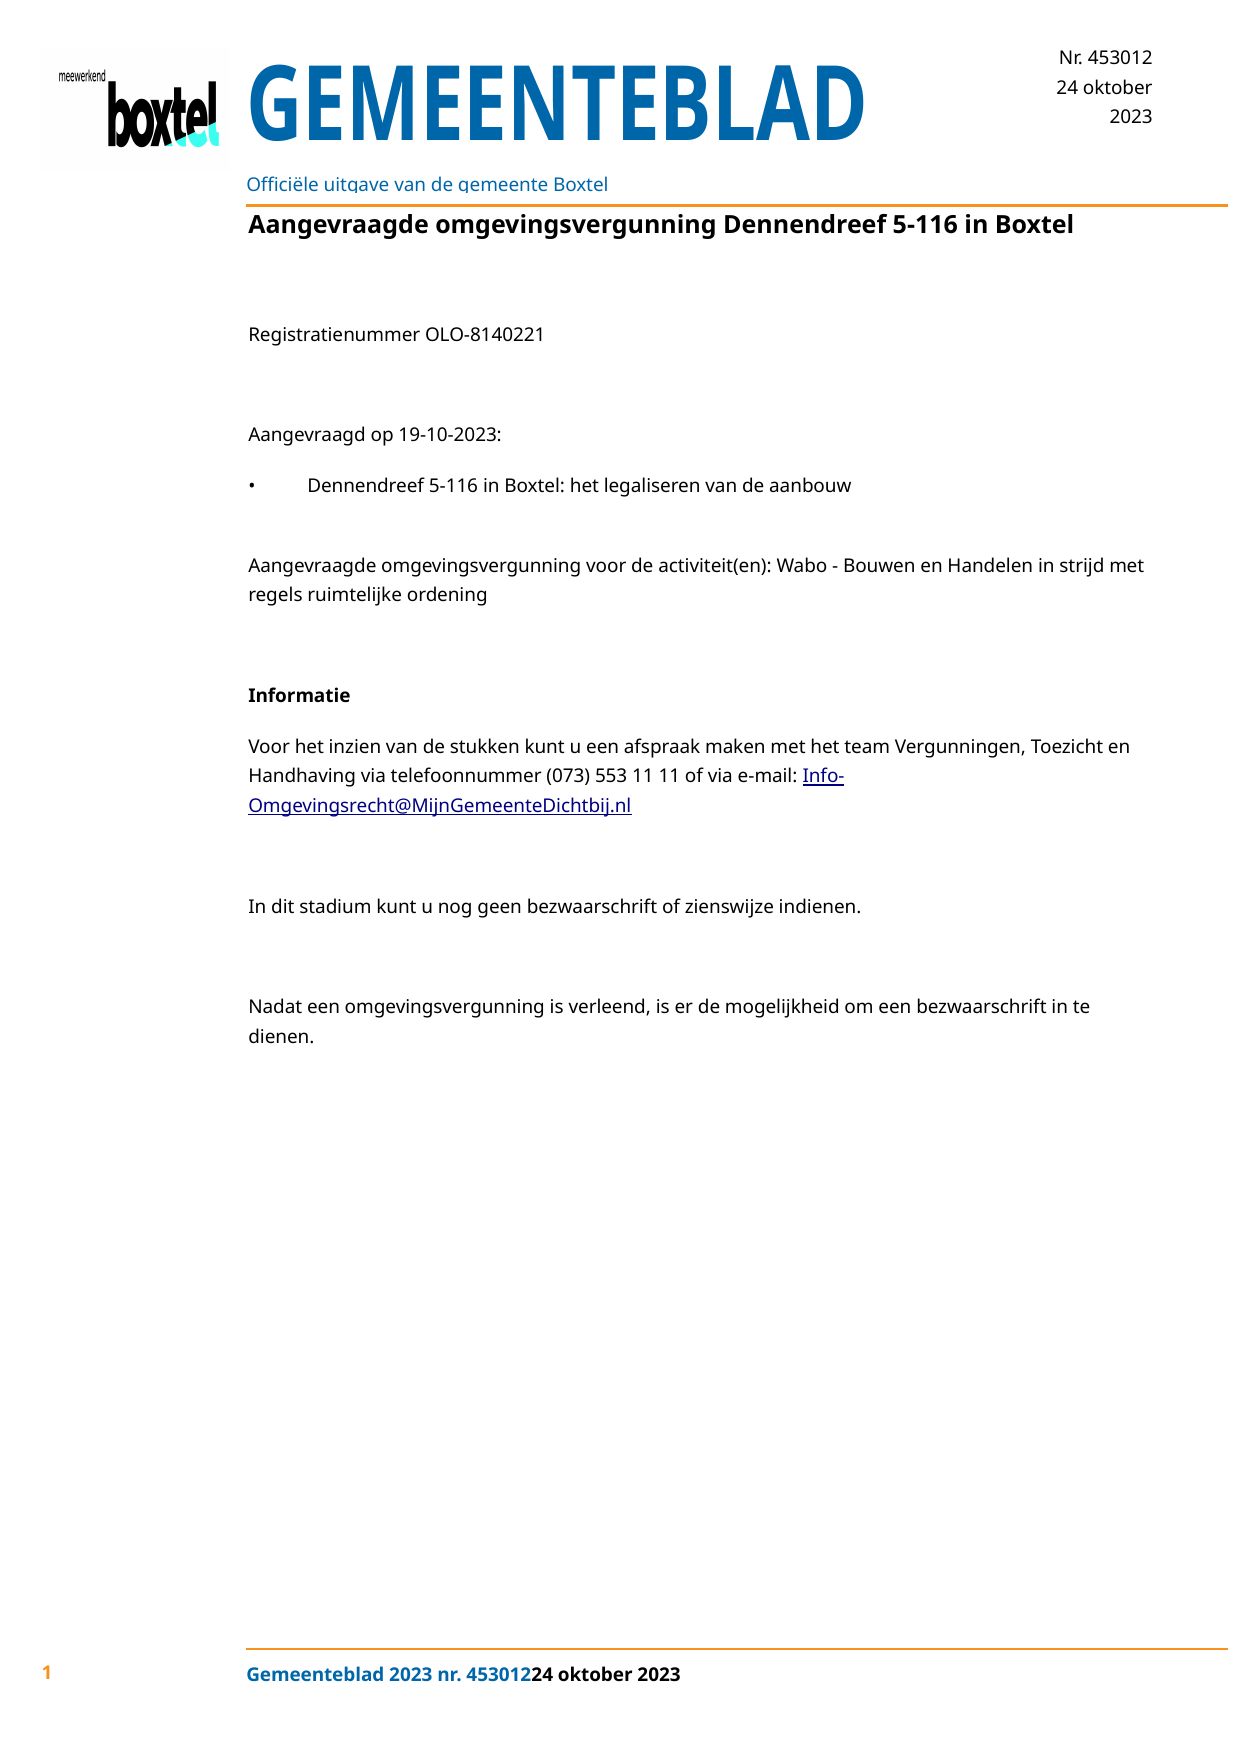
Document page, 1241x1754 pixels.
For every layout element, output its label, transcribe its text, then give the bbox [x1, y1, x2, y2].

text Aangevraagde omgevingsvergunning voor de activiteit(en): Wabo - Bouwen en Handelen in strijd met regels ruimtelijke ordening [248, 552, 1152, 607]
text Aangevraagde omgevingsvergunning Dennendreef 5-116 in Boxtel [248, 207, 1152, 241]
text Voor het inzien van de stukken kunt u een afspraak maken met het team Vergunningen, Toezicht en Handhaving via telefoonnummer (073) 553 11 11 of via e-mail: Info-Omgevingsrecht@MijnGemeenteDichtbij.nl [248, 733, 1152, 818]
list Dennendreef 5-116 in Boxtel: het legaliseren van de aanbouw [248, 472, 1152, 498]
text In dit stadium kunt u nog geen bezwaarschrift of zienswijze indienen. [248, 893, 1152, 918]
picture [41, 47, 231, 172]
text Aangevraagd op 19-10-2023: [248, 422, 1152, 447]
text Registratienummer OLO-8140221 [248, 321, 1152, 346]
text Informatie [248, 682, 1152, 708]
text Nadat een omgevingsvergunning is verleend, is er de mogelijkheid om een bezwaarschrift in te dienen. [248, 994, 1152, 1049]
